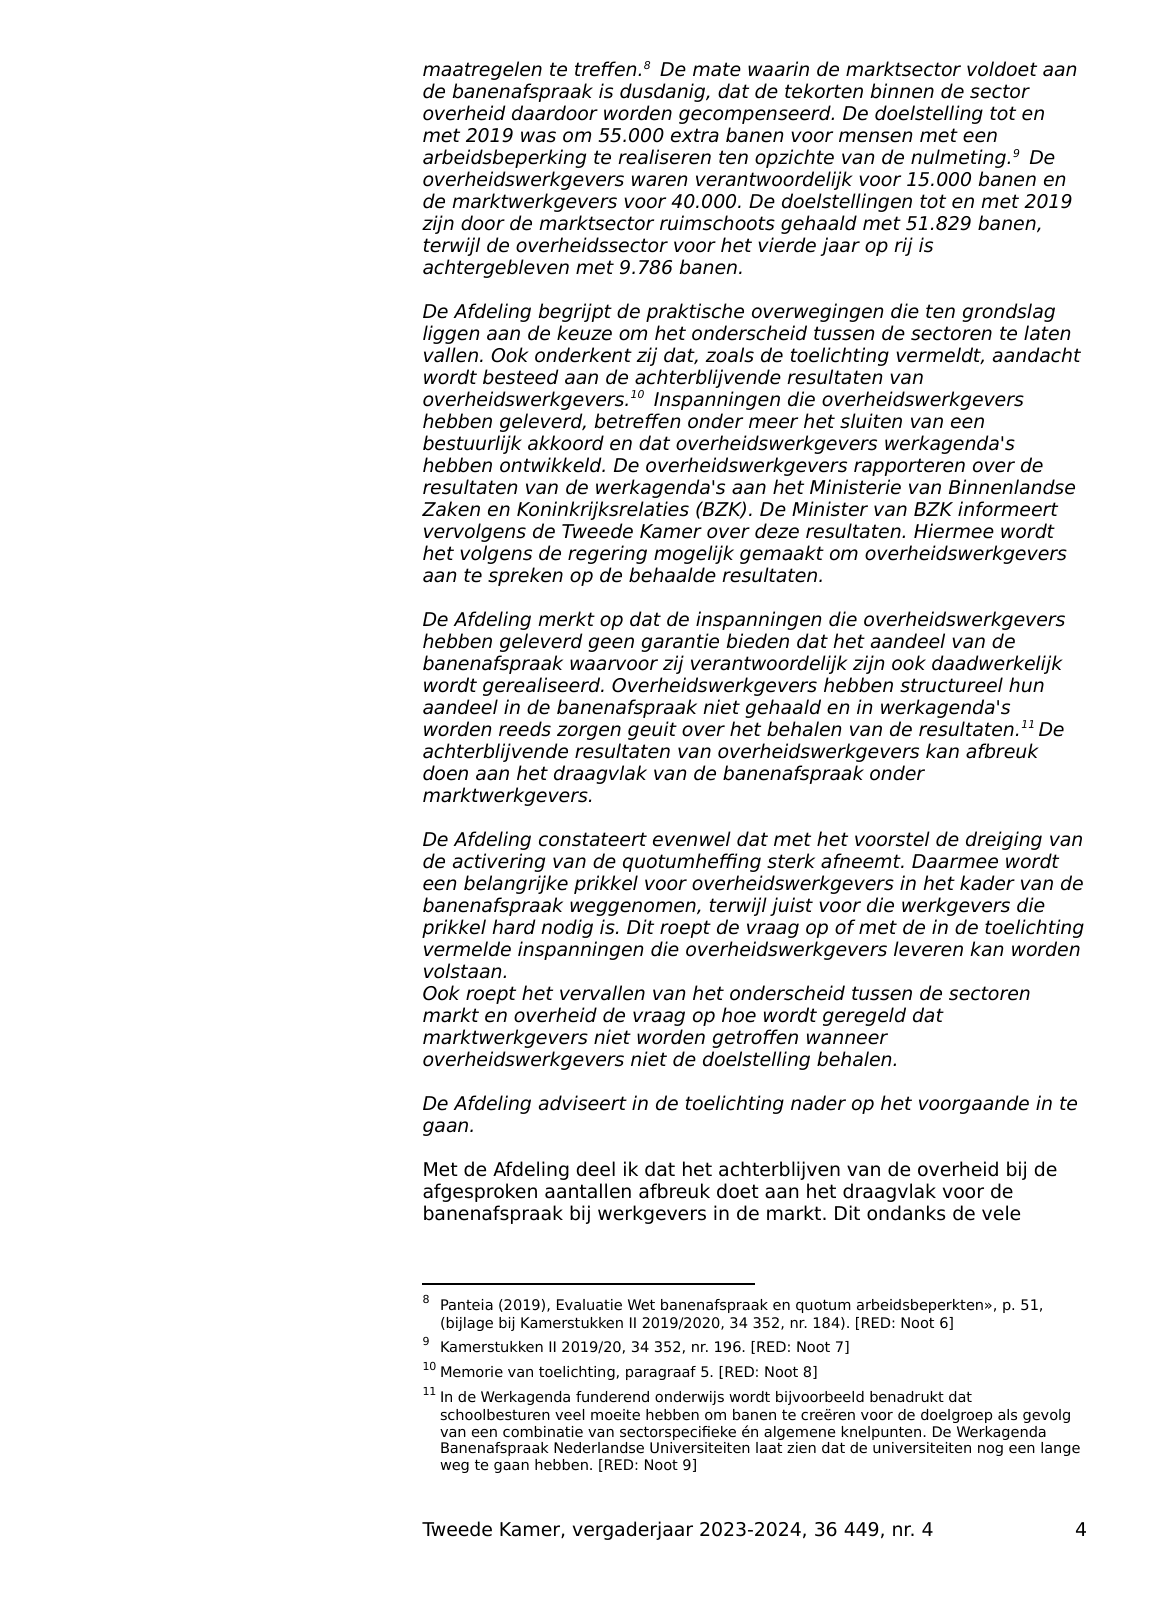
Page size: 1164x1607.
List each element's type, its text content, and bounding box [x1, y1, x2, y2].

text maatregelen te treffen. De mate waarin de marktsector voldoet aan de banenafspraak is dusdanig, dat de tekorten binnen de sector overheid daardoor worden gecompenseerd. De doelstelling tot en met 2019 was om 55.000 extra banen voor mensen met een arbeidsbeperking te realiseren ten opzichte van de nulmeting. De overheidswerkgevers waren verantwoordelijk voor 15.000 banen en de marktwerkgevers voor 40.000. De doelstellingen tot en met 2019 zijn door de marktsector ruimschoots gehaald met 51.829 banen, terwijl de overheidssector voor het vierde jaar op rij is achtergebleven met 9.786 banen. [422, 59, 1087, 279]
text De Afdeling adviseert in de toelichting nader op het voorgaande in te gaan. [422, 1093, 1087, 1137]
text In de Werkagenda funderend onderwijs wordt bijvoorbeeld benadrukt dat schoolbesturen veel moeite hebben om banen te creëren voor de doelgroep als gevolg van een combinatie van sectorspecifieke én algemene knelpunten. De Werkagenda Banenafspraak Nederlandse Universiteiten laat zien dat de universiteiten nog een lange weg te gaan hebben. [RED: Noot 9] [422, 1385, 1087, 1474]
text Kamerstukken II 2019/20, 34 352, nr. 196. [RED: Noot 7] [422, 1335, 1087, 1357]
text De Afdeling merkt op dat de inspanningen die overheidswerkgevers hebben geleverd geen garantie bieden dat het aandeel van de banenafspraak waarvoor zij verantwoordelijk zijn ook daadwerkelijk wordt gerealiseerd. Overheidswerkgevers hebben structureel hun aandeel in de banenafspraak niet gehaald en in werkagenda's worden reeds zorgen geuit over het behalen van de resultaten.De achterblijvende resultaten van overheidswerkgevers kan afbreuk doen aan het draagvlak van de banenafspraak onder marktwerkgevers. [422, 609, 1087, 807]
text Ook roept het vervallen van het onderscheid tussen de sectoren markt en overheid de vraag op hoe wordt geregeld dat marktwerkgevers niet worden getroffen wanneer overheidswerkgevers niet de doelstelling behalen. [422, 983, 1087, 1071]
text Panteia (2019), Evaluatie Wet banenafspraak en quotum arbeidsbeperkten», p. 51, (bijlage bij Kamerstukken II 2019/2020, 34 352, nr. 184). [RED: Noot 6] [422, 1293, 1087, 1332]
text Met de Afdeling deel ik dat het achterblijven van de overheid bij de afgesproken aantallen afbreuk doet aan het draagvlak voor de banenafspraak bij werkgevers in de markt. Dit ondanks de vele [422, 1159, 1087, 1225]
text Memorie van toelichting, paragraaf 5. [RED: Noot 8] [422, 1360, 1087, 1382]
text De Afdeling begrijpt de praktische overwegingen die ten grondslag liggen aan de keuze om het onderscheid tussen de sectoren te laten vallen. Ook onderkent zij dat, zoals de toelichting vermeldt, aandacht wordt besteed aan de achterblijvende resultaten van overheidswerkgevers. Inspanningen die overheidswerkgevers hebben geleverd, betreffen onder meer het sluiten van een bestuurlijk akkoord en dat overheidswerkgevers werkagenda's hebben ontwikkeld. De overheidswerkgevers rapporteren over de resultaten van de werkagenda's aan het Ministerie van Binnenlandse Zaken en Koninkrijksrelaties (BZK). De Minister van BZK informeert vervolgens de Tweede Kamer over deze resultaten. Hiermee wordt het volgens de regering mogelijk gemaakt om overheidswerkgevers aan te spreken op de behaalde resultaten. [422, 301, 1087, 587]
text De Afdeling constateert evenwel dat met het voorstel de dreiging van de activering van de quotumheffing sterk afneemt. Daarmee wordt een belangrijke prikkel voor overheidswerkgevers in het kader van de banenafspraak weggenomen, terwijl juist voor die werkgevers die prikkel hard nodig is. Dit roept de vraag op of met de in de toelichting vermelde inspanningen die overheidswerkgevers leveren kan worden volstaan. [422, 829, 1087, 983]
